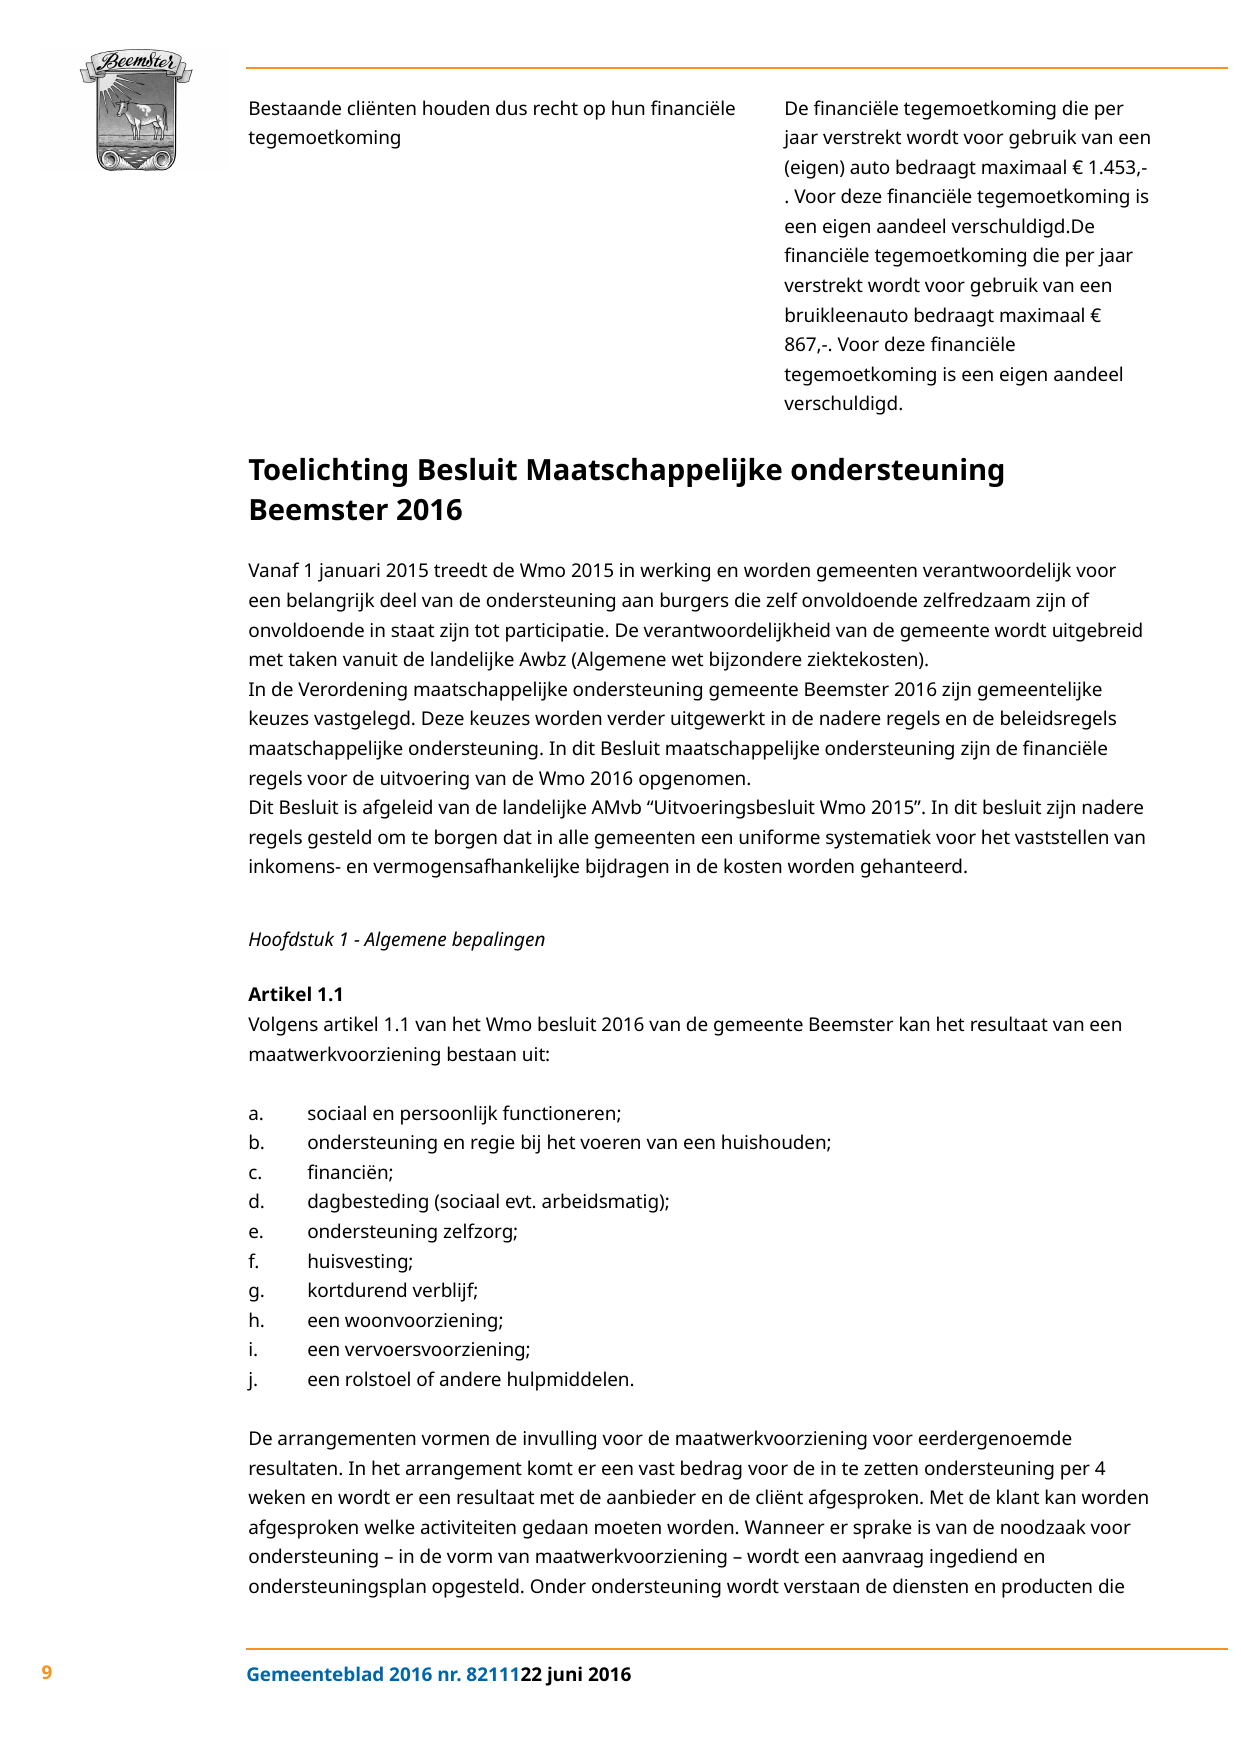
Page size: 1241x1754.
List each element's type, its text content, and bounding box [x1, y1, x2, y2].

list dagbesteding (sociaal evt. arbeidsmatig); [248, 1189, 1152, 1214]
list een woonvoorziening; [248, 1307, 1152, 1333]
list ondersteuning zelfzorg; [248, 1218, 1152, 1244]
table_cell Bestaande cliënten houden dus recht op hun financiële tegemoetkoming [248, 95, 784, 416]
list kortdurend verblijf; [248, 1277, 1152, 1303]
text Vanaf 1 januari 2015 treedt de Wmo 2015 in werking en worden gemeenten verantwoordelijk voor een belangrijk deel van de ondersteuning aan burgers die zelf onvoldoende zelfredzaam zijn of onvoldoende in staat zijn tot participatie. De verantwoordelijkheid van de gemeente wordt uitgebreid met taken vanuit de landelijke Awbz (Algemene wet bijzondere ziektekosten). [248, 558, 1152, 672]
list een rolstoel of andere hulpmiddelen. [248, 1366, 1152, 1392]
text Hoofdstuk 1 - Algemene bepalingen [248, 926, 1152, 952]
text In de Verordening maatschappelijke ondersteuning gemeente Beemster 2016 zijn gemeentelijke keuzes vastgelegd. Deze keuzes worden verder uitgewerkt in de nadere regels en de beleidsregels maatschappelijke ondersteuning. In dit Besluit maatschappelijke ondersteuning zijn de financiële regels voor de uitvoering van de Wmo 2016 opgenomen. [248, 676, 1152, 791]
list financiën; [248, 1159, 1152, 1185]
text Artikel 1.1 [248, 982, 1152, 1007]
table_cell De financiële tegemoetkoming die per jaar verstrekt wordt voor gebruik van een (eigen) auto bedraagt maximaal € 1.453,- . Voor deze financiële tegemoetkoming is een eigen aandeel verschuldigd.De financiële tegemoetkoming die per jaar verstrekt wordt voor gebruik van een bruikleenauto bedraagt maximaal € 867,-. Voor deze financiële tegemoetkoming is een eigen aandeel verschuldigd. [784, 95, 1152, 416]
text De arrangementen vormen de invulling voor de maatwerkvoorziening voor eerdergenoemde resultaten. In het arrangement komt er een vast bedrag voor de in te zetten ondersteuning per 4 weken en wordt er een resultaat met de aanbieder en de cliënt afgesproken. Met de klant kan worden afgesproken welke activiteiten gedaan moeten worden. Wanneer er sprake is van de noodzaak voor ondersteuning – in de vorm van maatwerkvoorziening – wordt een aanvraag ingediend en ondersteuningsplan opgesteld. Onder ondersteuning wordt verstaan de diensten en producten die [248, 1425, 1152, 1599]
list ondersteuning en regie bij het voeren van een huishouden; [248, 1129, 1152, 1155]
list een vervoersvoorziening; [248, 1337, 1152, 1362]
picture [41, 47, 231, 172]
text Toelichting Besluit Maatschappelijke ondersteuning Beemster 2016 [248, 449, 1152, 528]
list huisvesting; [248, 1248, 1152, 1273]
text Dit Besluit is afgeleid van de landelijke AMvb “Uitvoeringsbesluit Wmo 2015”. In dit besluit zijn nadere regels gesteld om te borgen dat in alle gemeenten een uniforme systematiek voor het vaststellen van inkomens- en vermogensafhankelijke bijdragen in de kosten worden gehanteerd. [248, 794, 1152, 879]
list sociaal en persoonlijk functioneren; [248, 1100, 1152, 1126]
text Volgens artikel 1.1 van het Wmo besluit 2016 van de gemeente Beemster kan het resultaat van een maatwerkvoorziening bestaan uit: [248, 1011, 1152, 1066]
